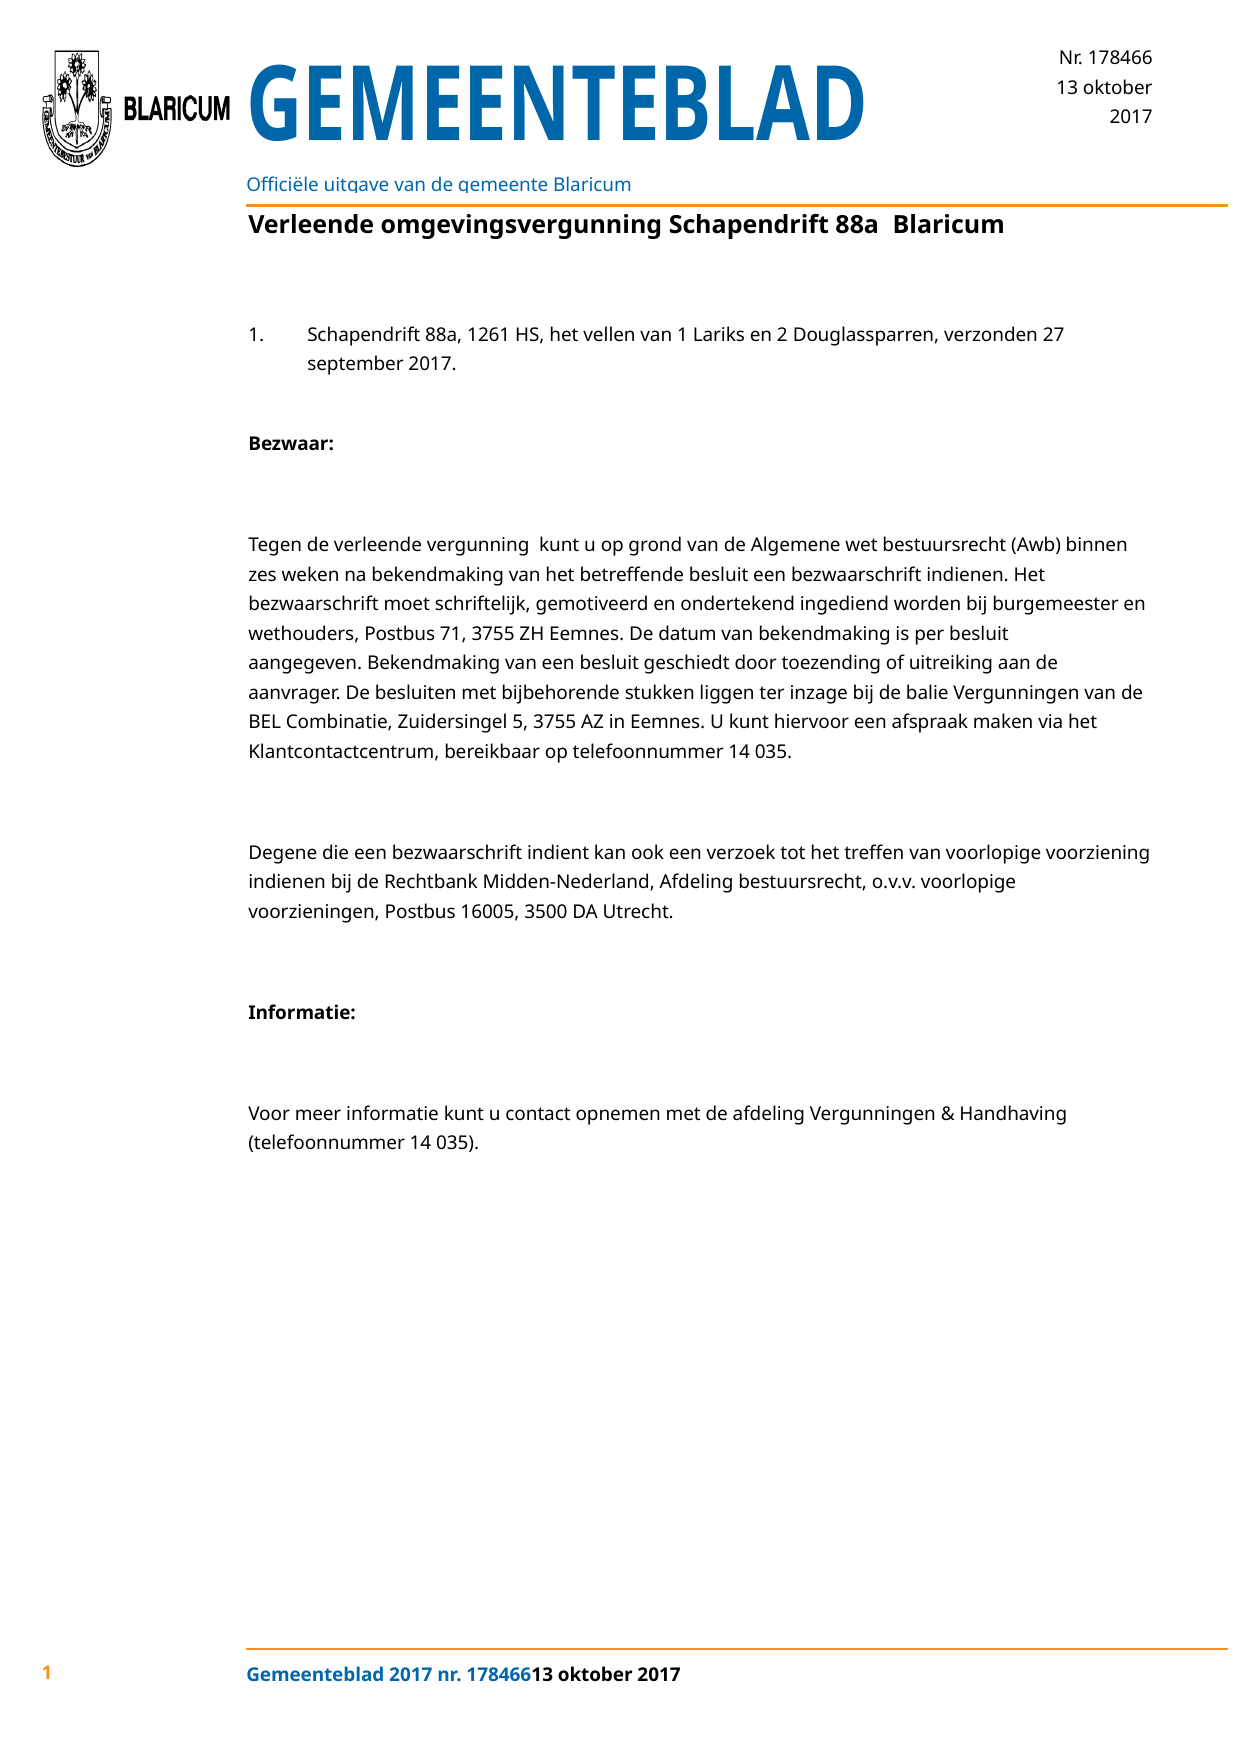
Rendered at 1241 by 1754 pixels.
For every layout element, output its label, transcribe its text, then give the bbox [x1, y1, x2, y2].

text Voor meer informatie kunt u contact opnemen met de afdeling Vergunningen & Handhaving (telefoonnummer 14 035). [248, 1100, 1152, 1155]
text Verleende omgevingsvergunning Schapendrift 88a Blaricum [248, 207, 1152, 241]
text Tegen de verleende vergunning kunt u op grond van de Algemene wet bestuursrecht (Awb) binnen zes weken na bekendmaking van het betreffende besluit een bezwaarschrift indienen. Het bezwaarschrift moet schriftelijk, gemotiveerd en ondertekend ingediend worden bij burgemeester en wethouders, Postbus 71, 3755 ZH Eemnes. De datum van bekendmaking is per besluit aangegeven. Bekendmaking van een besluit geschiedt door toezending of uitreiking aan de aanvrager. De besluiten met bijbehorende stukken liggen ter inzage bij de balie Vergunningen van de BEL Combinatie, Zuidersingel 5, 3755 AZ in Eemnes. U kunt hiervoor een afspraak maken via het Klantcontactcentrum, bereikbaar op telefoonnummer 14 035. [248, 531, 1152, 764]
picture [41, 47, 231, 172]
text Bezwaar: [248, 430, 1152, 456]
text Degene die een bezwaarschrift indient kan ook een verzoek tot het treffen van voorlopige voorziening indienen bij de Rechtbank Midden-Nederland, Afdeling bestuursrecht, o.v.v. voorlopige voorzieningen, Postbus 16005, 3500 DA Utrecht. [248, 839, 1152, 924]
list Schapendrift 88a, 1261 HS, het vellen van 1 Lariks en 2 Douglassparren, verzonden 27 september 2017. [248, 321, 1152, 376]
text Informatie: [248, 999, 1152, 1025]
